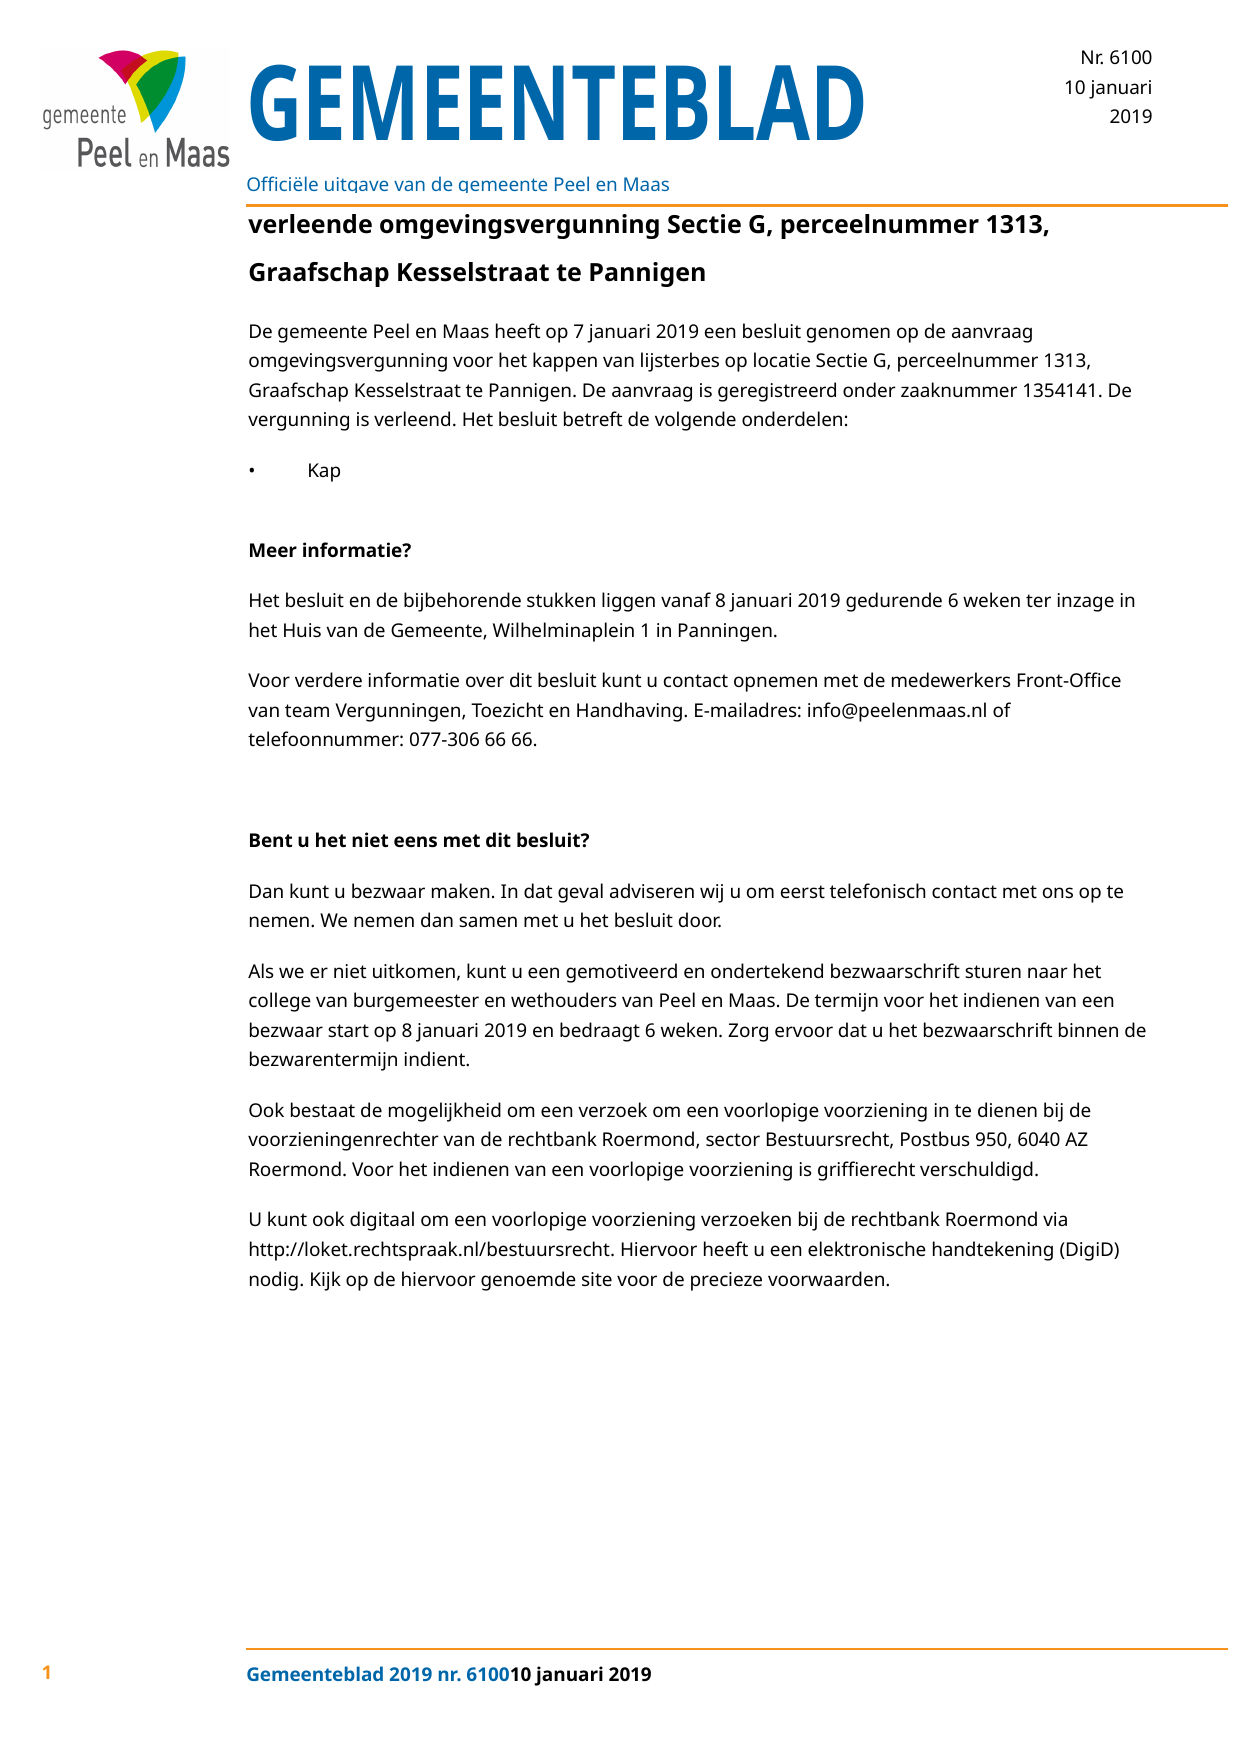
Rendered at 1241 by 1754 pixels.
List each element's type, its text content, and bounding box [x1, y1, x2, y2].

text verleende omgevingsvergunning Sectie G, perceelnummer 1313, Graafschap Kesselstraat te Pannigen [248, 207, 1152, 288]
text Ook bestaat de mogelijkheid om een verzoek om een voorlopige voorziening in te dienen bij de voorzieningenrechter van de rechtbank Roermond, sector Bestuursrecht, Postbus 950, 6040 AZ Roermond. Voor het indienen van een voorlopige voorziening is griffierecht verschuldigd. [248, 1097, 1152, 1182]
picture [41, 47, 231, 172]
text Meer informatie? [248, 537, 1152, 563]
text De gemeente Peel en Maas heeft op 7 januari 2019 een besluit genomen op de aanvraag omgevingsvergunning voor het kappen van lijsterbes op locatie Sectie G, perceelnummer 1313, Graafschap Kesselstraat te Pannigen. De aanvraag is geregistreerd onder zaaknummer 1354141. De vergunning is verleend. Het besluit betreft de volgende onderdelen: [248, 318, 1152, 432]
text U kunt ook digitaal om een voorlopige voorziening verzoeken bij de rechtbank Roermond via http://loket.rechtspraak.nl/bestuursrecht. Hiervoor heeft u een elektronische handtekening (DigiD) nodig. Kijk op de hiervoor genoemde site voor de precieze voorwaarden. [248, 1207, 1152, 1292]
list Kap [248, 457, 1152, 483]
text Bent u het niet eens met dit besluit? [248, 827, 1152, 853]
text Voor verdere informatie over dit besluit kunt u contact opnemen met de medewerkers Front-Office van team Vergunningen, Toezicht en Handhaving. E-mailadres: info@peelenmaas.nl of telefoonnummer: 077-306 66 66. [248, 667, 1152, 752]
text Dan kunt u bezwaar maken. In dat geval adviseren wij u om eerst telefonisch contact met ons op te nemen. We nemen dan samen met u het besluit door. [248, 878, 1152, 933]
text Het besluit en de bijbehorende stukken liggen vanaf 8 januari 2019 gedurende 6 weken ter inzage in het Huis van de Gemeente, Wilhelminaplein 1 in Panningen. [248, 587, 1152, 643]
text Als we er niet uitkomen, kunt u een gemotiveerd en ondertekend bezwaarschrift sturen naar het college van burgemeester en wethouders van Peel en Maas. De termijn voor het indienen van een bezwaar start op 8 januari 2019 en bedraagt 6 weken. Zorg ervoor dat u het bezwaarschrift binnen de bezwarentermijn indient. [248, 958, 1152, 1072]
